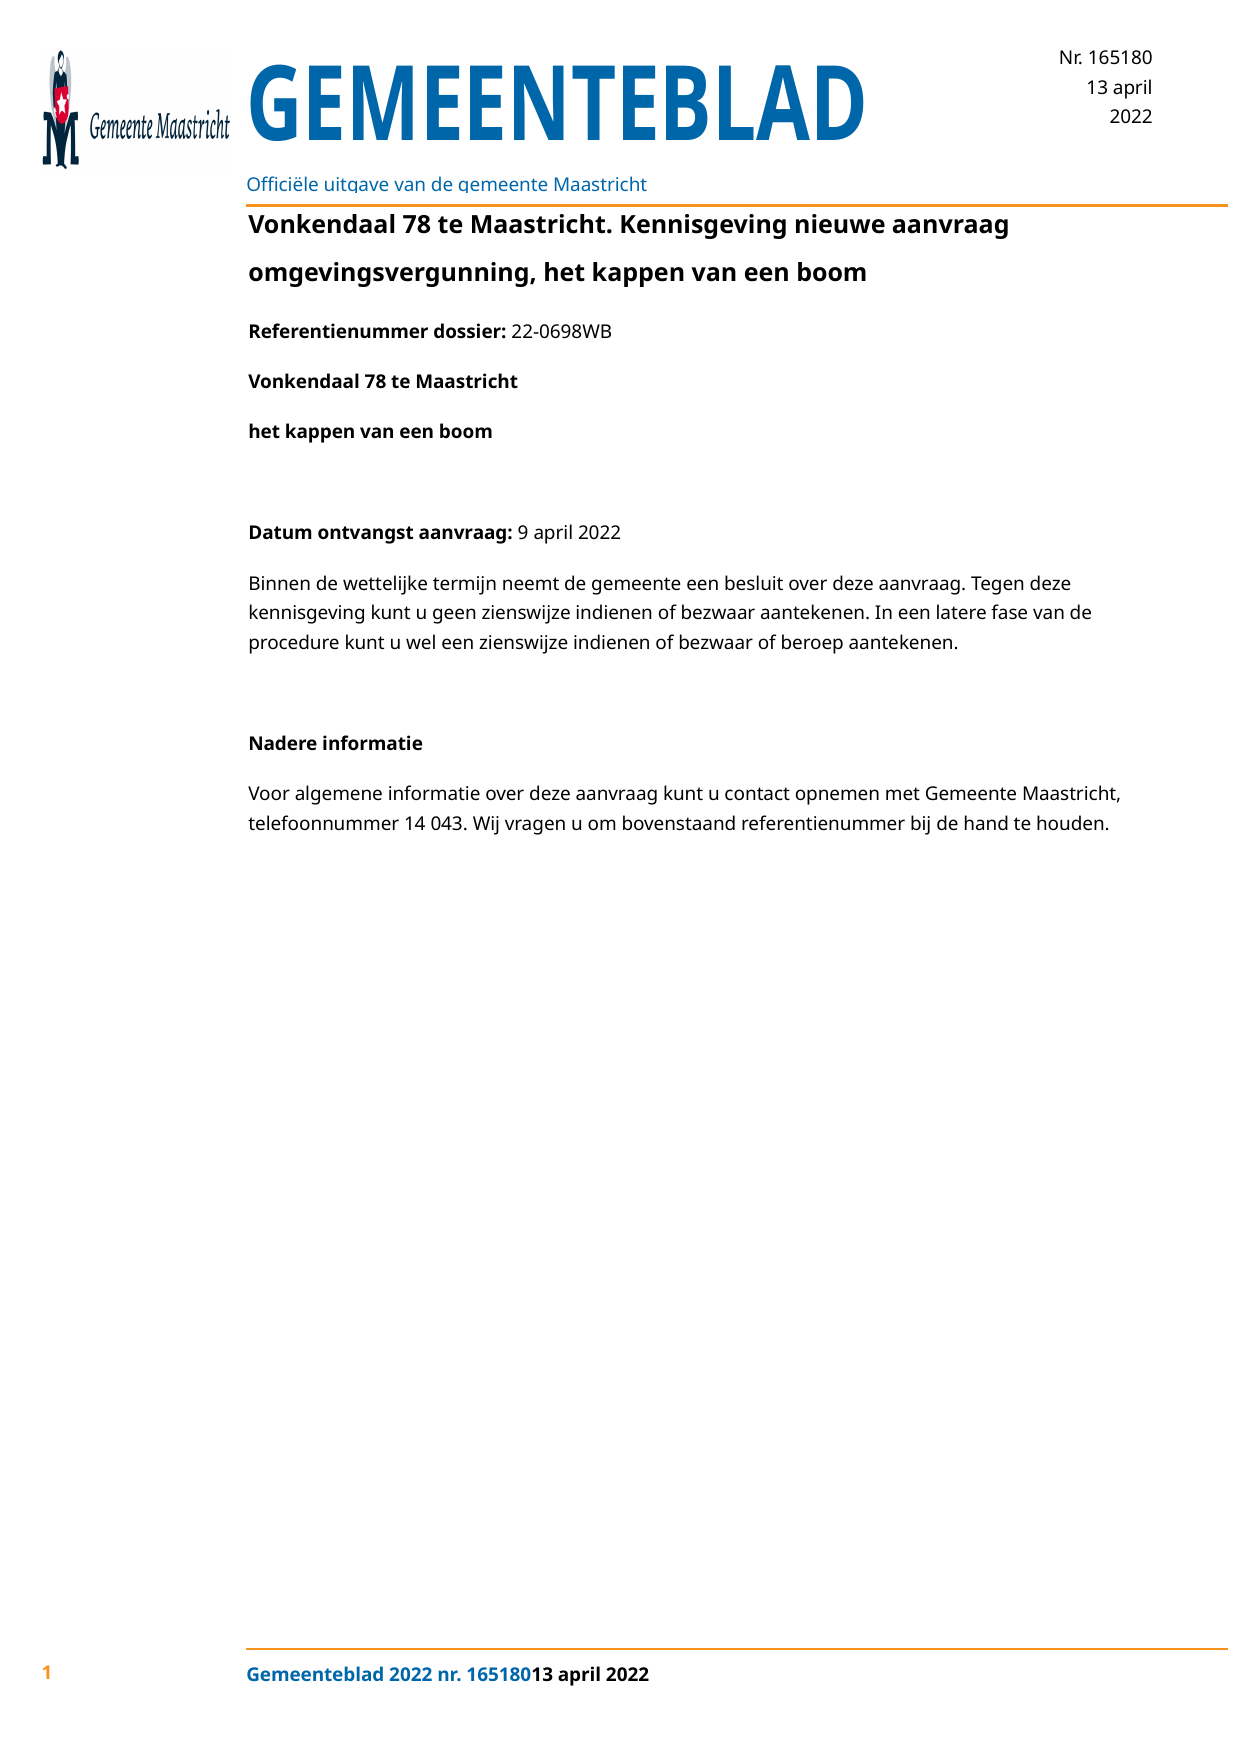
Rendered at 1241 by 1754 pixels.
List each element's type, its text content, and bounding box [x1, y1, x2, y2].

text Nadere informatie [248, 730, 1152, 756]
text Voor algemene informatie over deze aanvraag kunt u contact opnemen met Gemeente Maastricht, telefoonnummer 14 043. Wij vragen u om bovenstaand referentienummer bij de hand te houden. [248, 780, 1152, 836]
text Referentienummer dossier: 22-0698WB [248, 318, 1152, 344]
text Vonkendaal 78 te Maastricht. Kennisgeving nieuwe aanvraag omgevingsvergunning, het kappen van een boom [248, 207, 1152, 288]
text Vonkendaal 78 te Maastricht [248, 368, 1152, 394]
text Datum ontvangst aanvraag: 9 april 2022 [248, 519, 1152, 545]
text het kappen van een boom [248, 419, 1152, 444]
text Binnen de wettelijke termijn neemt de gemeente een besluit over deze aanvraag. Tegen deze kennisgeving kunt u geen zienswijze indienen of bezwaar aantekenen. In een latere fase van de procedure kunt u wel een zienswijze indienen of bezwaar of beroep aantekenen. [248, 570, 1152, 655]
picture [41, 47, 231, 172]
